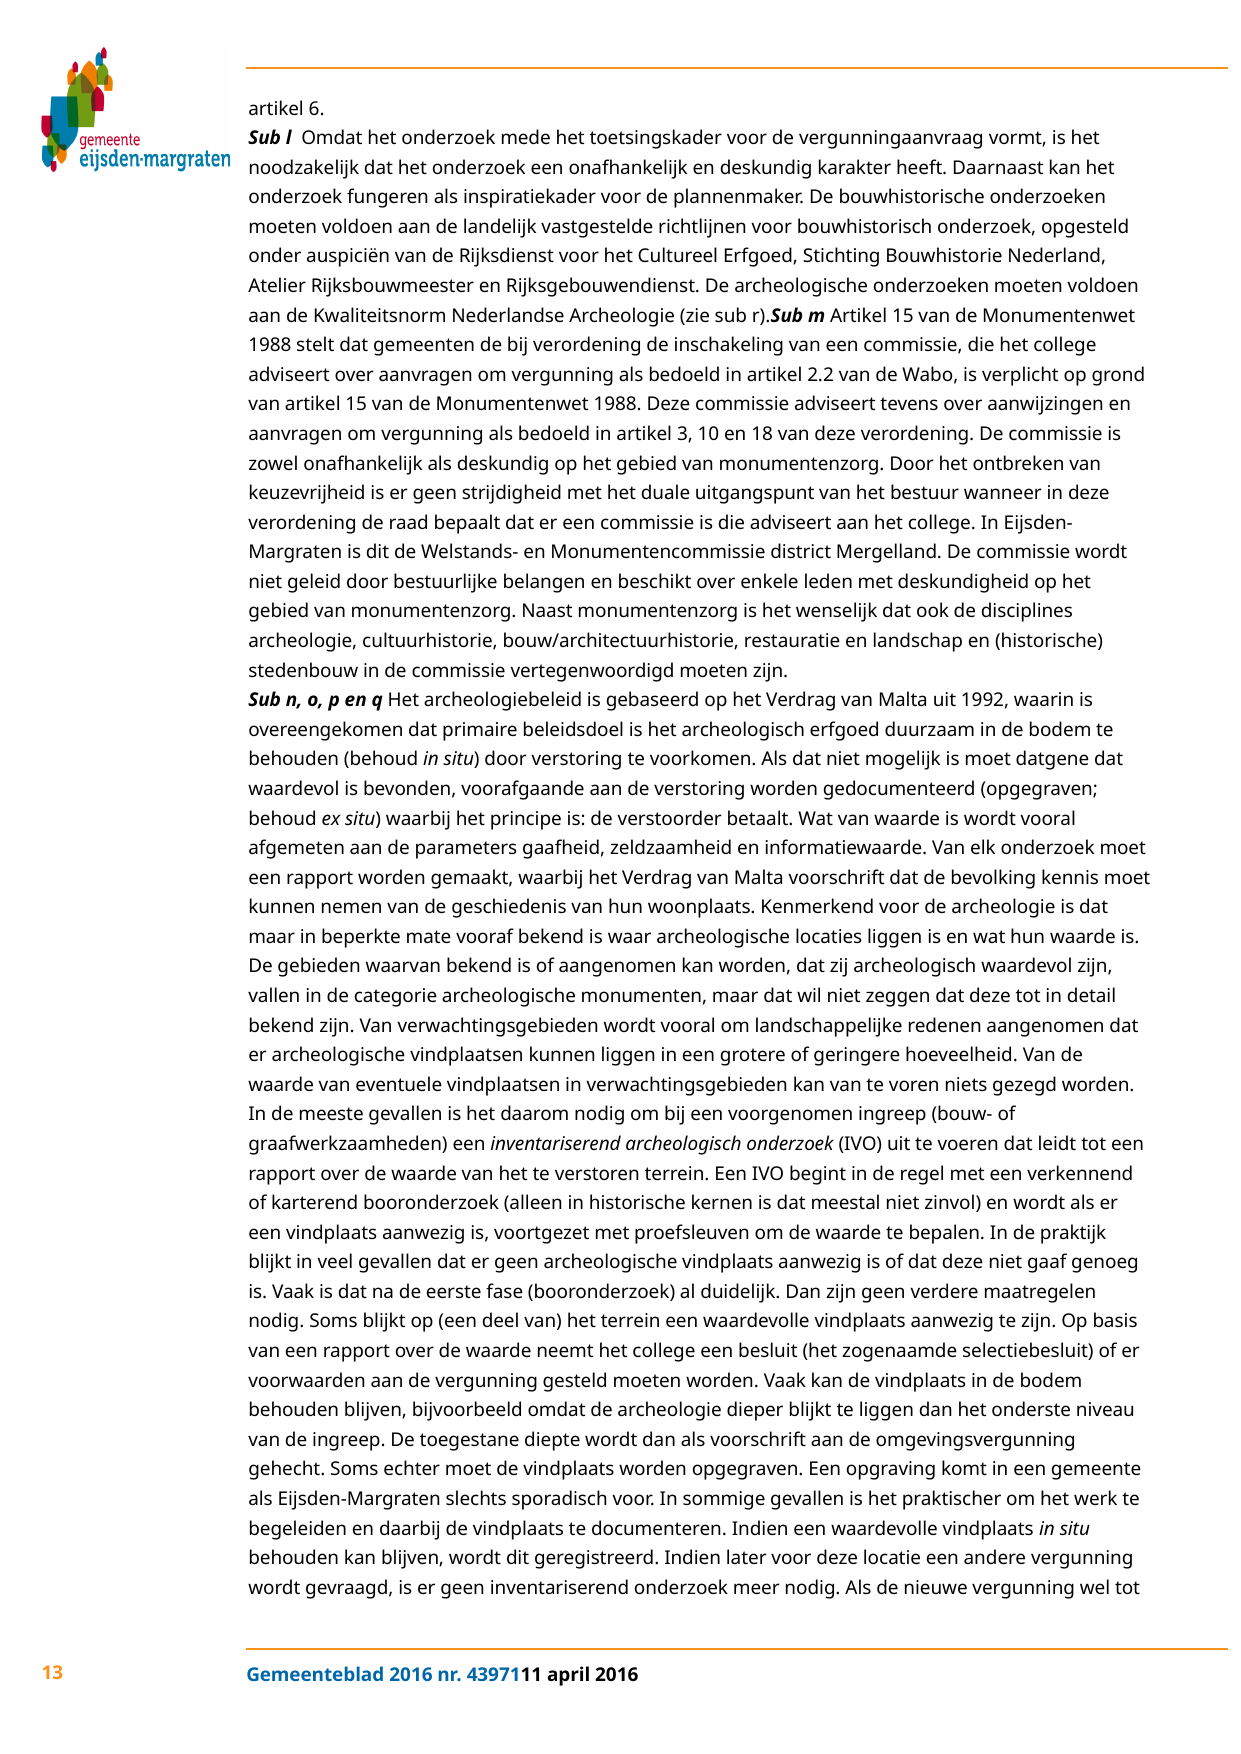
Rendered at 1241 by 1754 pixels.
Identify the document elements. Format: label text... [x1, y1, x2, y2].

picture [41, 47, 231, 172]
text Sub n, o, p en q Het archeologiebeleid is gebaseerd op het Verdrag van Malta uit 1992, waarin is overeengekomen dat primaire beleidsdoel is het archeologisch erfgoed duurzaam in de bodem te behouden (behoud in situ) door verstoring te voorkomen. Als dat niet mogelijk is moet datgene dat waardevol is bevonden, voorafgaande aan de verstoring worden gedocumenteerd (opgegraven; behoud ex situ) waarbij het principe is: de verstoorder betaalt. Wat van waarde is wordt vooral afgemeten aan de parameters gaafheid, zeldzaamheid en informatiewaarde. Van elk onderzoek moet een rapport worden gemaakt, waarbij het Verdrag van Malta voorschrift dat de bevolking kennis moet kunnen nemen van de geschiedenis van hun woonplaats. Kenmerkend voor de archeologie is dat maar in beperkte mate vooraf bekend is waar archeologische locaties liggen is en wat hun waarde is. De gebieden waarvan bekend is of aangenomen kan worden, dat zij archeologisch waardevol zijn, vallen in de categorie archeologische monumenten, maar dat wil niet zeggen dat deze tot in detail bekend zijn. Van verwachtingsgebieden wordt vooral om landschappelijke redenen aangenomen dat er archeologische vindplaatsen kunnen liggen in een grotere of geringere hoeveelheid. Van de waarde van eventuele vindplaatsen in verwachtingsgebieden kan van te voren niets gezegd worden. In de meeste gevallen is het daarom nodig om bij een voorgenomen ingreep (bouw- of graafwerkzaamheden) een inventariserend archeologisch onderzoek (IVO) uit te voeren dat leidt tot een rapport over de waarde van het te verstoren terrein. Een IVO begint in de regel met een verkennend of karterend booronderzoek (alleen in historische kernen is dat meestal niet zinvol) en wordt als er een vindplaats aanwezig is, voortgezet met proefsleuven om de waarde te bepalen. In de praktijk blijkt in veel gevallen dat er geen archeologische vindplaats aanwezig is of dat deze niet gaaf genoeg is. Vaak is dat na de eerste fase (booronderzoek) al duidelijk. Dan zijn geen verdere maatregelen nodig. Soms blijkt op (een deel van) het terrein een waardevolle vindplaats aanwezig te zijn. Op basis van een rapport over de waarde neemt het college een besluit (het zogenaamde selectiebesluit) of er voorwaarden aan de vergunning gesteld moeten worden. Vaak kan de vindplaats in de bodem behouden blijven, bijvoorbeeld omdat de archeologie dieper blijkt te liggen dan het onderste niveau van de ingreep. De toegestane diepte wordt dan als voorschrift aan de omgevingsvergunning gehecht. Soms echter moet de vindplaats worden opgegraven. Een opgraving komt in een gemeente als Eijsden-Margraten slechts sporadisch voor. In sommige gevallen is het praktischer om het werk te begeleiden en daarbij de vindplaats te documenteren. Indien een waardevolle vindplaats in situ behouden kan blijven, wordt dit geregistreerd. Indien later voor deze locatie een andere vergunning wordt gevraagd, is er geen inventariserend onderzoek meer nodig. Als de nieuwe vergunning wel tot [248, 686, 1152, 1600]
text Sub l Omdat het onderzoek mede het toetsingskader voor de vergunningaanvraag vormt, is het noodzakelijk dat het onderzoek een onafhankelijk en deskundig karakter heeft. Daarnaast kan het onderzoek fungeren als inspiratiekader voor de plannenmaker. De bouwhistorische onderzoeken moeten voldoen aan de landelijk vastgestelde richtlijnen voor bouwhistorisch onderzoek, opgesteld onder auspiciën van de Rijksdienst voor het Cultureel Erfgoed, Stichting Bouwhistorie Nederland, Atelier Rijksbouwmeester en Rijksgebouwendienst. De archeologische onderzoeken moeten voldoen aan de Kwaliteitsnorm Nederlandse Archeologie (zie sub r).Sub m Artikel 15 van de Monumentenwet 1988 stelt dat gemeenten de bij verordening de inschakeling van een commissie, die het college adviseert over aanvragen om vergunning als bedoeld in artikel 2.2 van de Wabo, is verplicht op grond van artikel 15 van de Monumentenwet 1988. Deze commissie adviseert tevens over aanwijzingen en aanvragen om vergunning als bedoeld in artikel 3, 10 en 18 van deze verordening. De commissie is zowel onafhankelijk als deskundig op het gebied van monumentenzorg. Door het ontbreken van keuzevrijheid is er geen strijdigheid met het duale uitgangspunt van het bestuur wanneer in deze verordening de raad bepaalt dat er een commissie is die adviseert aan het college. In Eijsden-Margraten is dit de Welstands- en Monumentencommissie district Mergelland. De commissie wordt niet geleid door bestuurlijke belangen en beschikt over enkele leden met deskundigheid op het gebied van monumentenzorg. Naast monumentenzorg is het wenselijk dat ook de disciplines archeologie, cultuurhistorie, bouw/architectuurhistorie, restauratie en landschap en (historische) stedenbouw in de commissie vertegenwoordigd moeten zijn. [248, 124, 1152, 683]
text artikel 6. [248, 95, 1152, 121]
